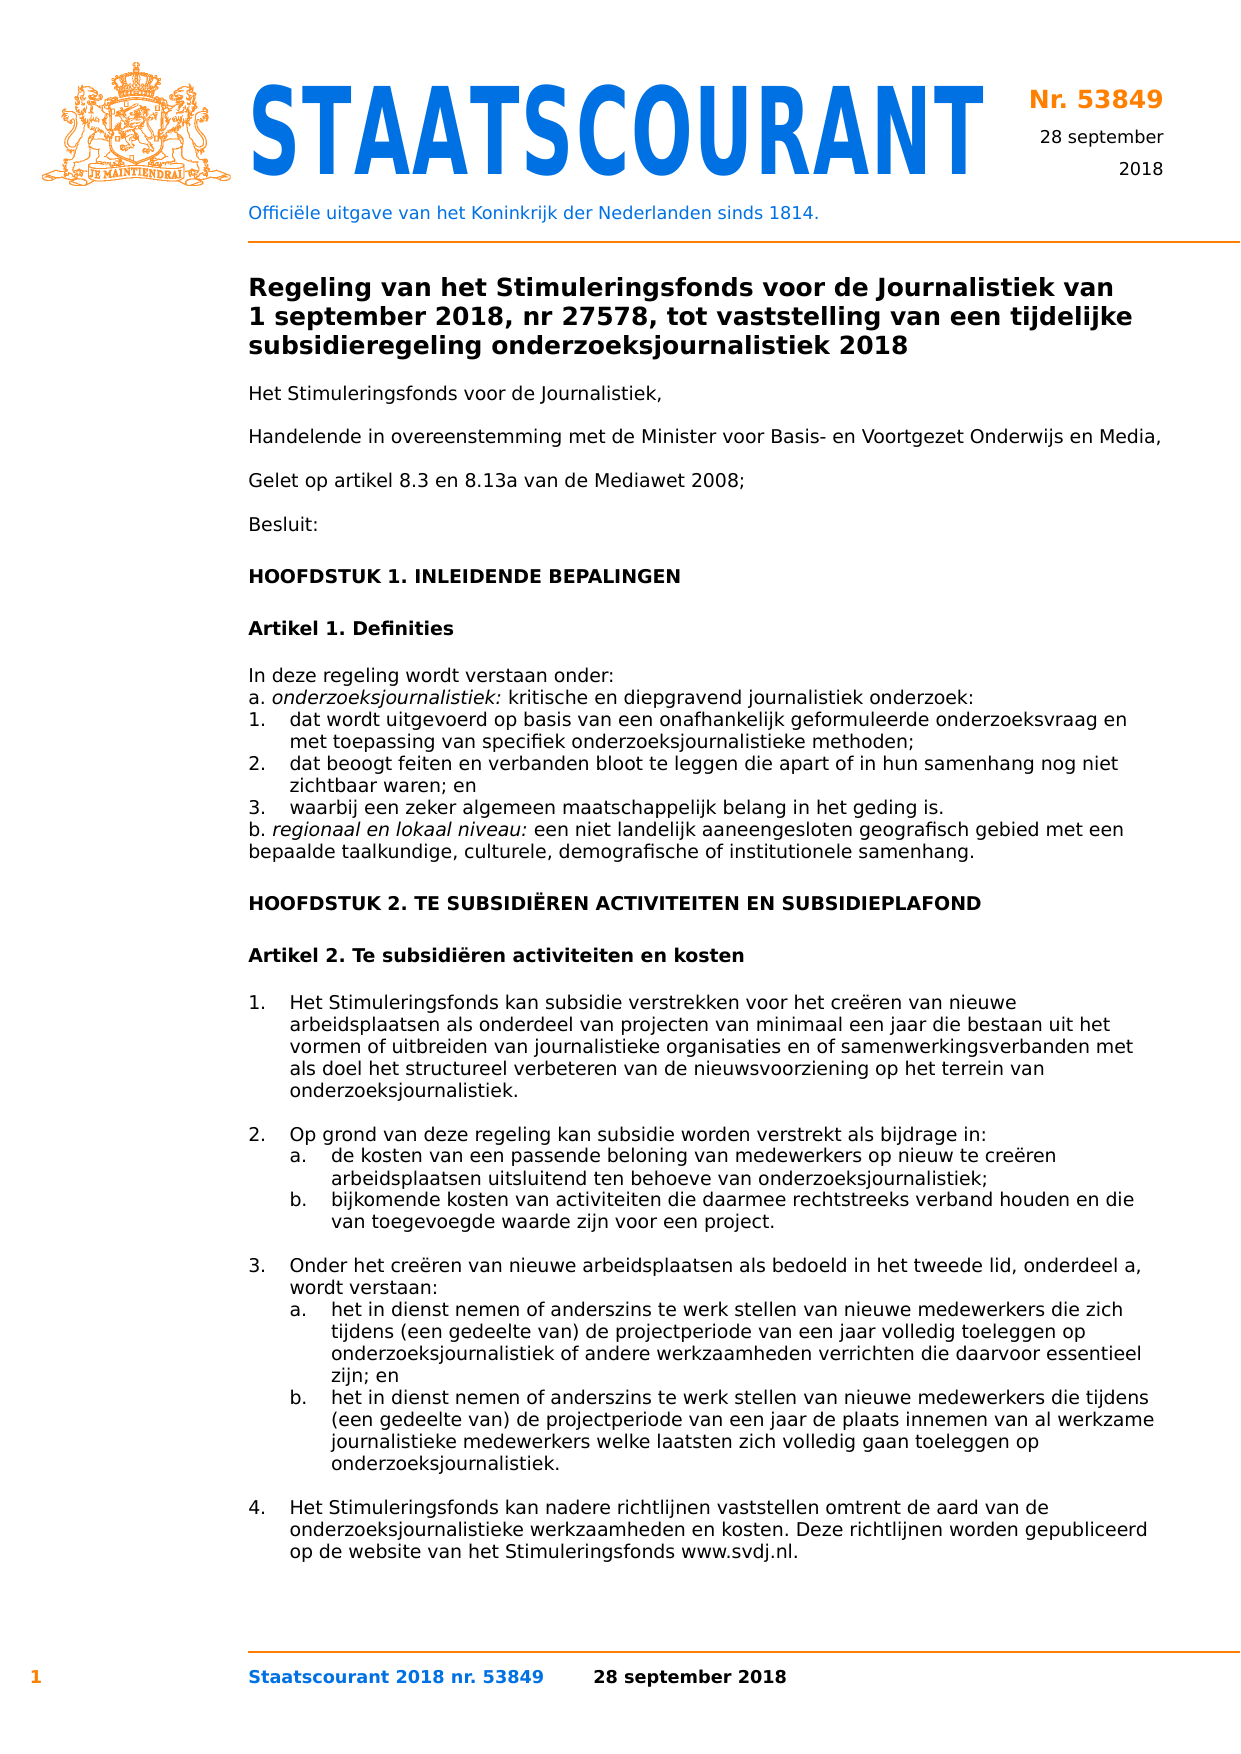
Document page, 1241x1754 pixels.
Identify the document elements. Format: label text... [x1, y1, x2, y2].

text 3. waarbij een zeker algemeen maatschappelijk belang in het geding is. [248, 797, 1163, 819]
text Gelet op artikel 8.3 en 8.13a van de Mediawet 2008; [248, 470, 1163, 492]
subtitle Artikel 2. Te subsidiëren activiteiten en kosten [248, 945, 1163, 967]
subtitle Artikel 1. Definities [248, 618, 1163, 640]
table_header [25, 62, 248, 241]
text 1. Het Stimuleringsfonds kan subsidie verstrekken voor het creëren van nieuwe arbeidsplaatsen als onderdeel van projecten van minimaal een jaar die bestaan uit het vormen of uitbreiden van journalistieke organisaties en of samenwerkingsverbanden met als doel het structureel verbeteren van de nieuwsvoorziening op het terrein van onderzoeksjournalistiek. [248, 992, 1163, 1102]
text 4. Het Stimuleringsfonds kan nadere richtlijnen vaststellen omtrent de aard van de onderzoeksjournalistieke werkzaamheden en kosten. Deze richtlijnen worden gepubliceerd op de website van het Stimuleringsfonds www.svdj.nl. [248, 1497, 1163, 1563]
text Het Stimuleringsfonds voor de Journalistiek, [248, 382, 1163, 404]
text b. het in dienst nemen of anderszins te werk stellen van nieuwe medewerkers die tijdens (een gedeelte van) de projectperiode van een jaar de plaats innemen van al werkzame journalistieke medewerkers welke laatsten zich volledig gaan toeleggen op onderzoeksjournalistiek. [289, 1387, 1163, 1475]
text 2. dat beoogt feiten en verbanden bloot te leggen die apart of in hun samenhang nog niet zichtbaar waren; en [248, 753, 1163, 797]
text Handelende in overeenstemming met de Minister voor Basis- en Voortgezet Onderwijs en Media, [248, 426, 1163, 448]
text 1. dat wordt uitgevoerd op basis van een onafhankelijk geformuleerde onderzoeksvraag en met toepassing van specifiek onderzoeksjournalistieke methoden; [248, 709, 1163, 753]
text a. het in dienst nemen of anderszins te werk stellen van nieuwe medewerkers die zich tijdens (een gedeelte van) de projectperiode van een jaar volledig toeleggen op onderzoeksjournalistiek of andere werkzaamheden verrichten die daarvoor essentieel zijn; en [289, 1299, 1163, 1387]
text Besluit: [248, 514, 1163, 536]
picture [41, 62, 231, 186]
subtitle HOOFDSTUK 2. TE SUBSIDIËREN ACTIVITEITEN EN SUBSIDIEPLAFOND [248, 893, 1163, 915]
table_header Nr. 53849 [998, 62, 1240, 121]
text a. de kosten van een passende beloning van medewerkers op nieuw te creëren arbeidsplaatsen uitsluitend ten behoeve van onderzoeksjournalistiek; [289, 1145, 1163, 1189]
text 3. Onder het creëren van nieuwe arbeidsplaatsen als bedoeld in het tweede lid, onderdeel a, wordt verstaan: [248, 1255, 1163, 1299]
table_cell Officiële uitgave van het Koninkrijk der Nederlanden sinds 1814. [248, 203, 1240, 241]
text In deze regeling wordt verstaan onder: [248, 665, 1163, 687]
table_cell 2018 [998, 153, 1240, 203]
text b. regionaal en lokaal niveau: een niet landelijk aaneengesloten geografisch gebied met een bepaalde taalkundige, culturele, demografische of institutionele samenhang. [248, 819, 1163, 863]
subtitle HOOFDSTUK 1. INLEIDENDE BEPALINGEN [248, 566, 1163, 588]
text a. onderzoeksjournalistiek: kritische en diepgravend journalistiek onderzoek: [248, 687, 1163, 709]
text b. bijkomende kosten van activiteiten die daarmee rechtstreeks verband houden en die van toegevoegde waarde zijn voor een project. [289, 1189, 1163, 1233]
table_cell 28 september [998, 121, 1240, 153]
table_header STAATSCOURANT [248, 62, 998, 203]
subtitle Regeling van het Stimuleringsfonds voor de Journalistiek van 1 september 2018, nr 27578, tot vaststelling van een tijdelijke subsidieregeling onderzoeksjournalistiek 2018 [248, 273, 1163, 361]
text 2. Op grond van deze regeling kan subsidie worden verstrekt als bijdrage in: [248, 1123, 1163, 1145]
